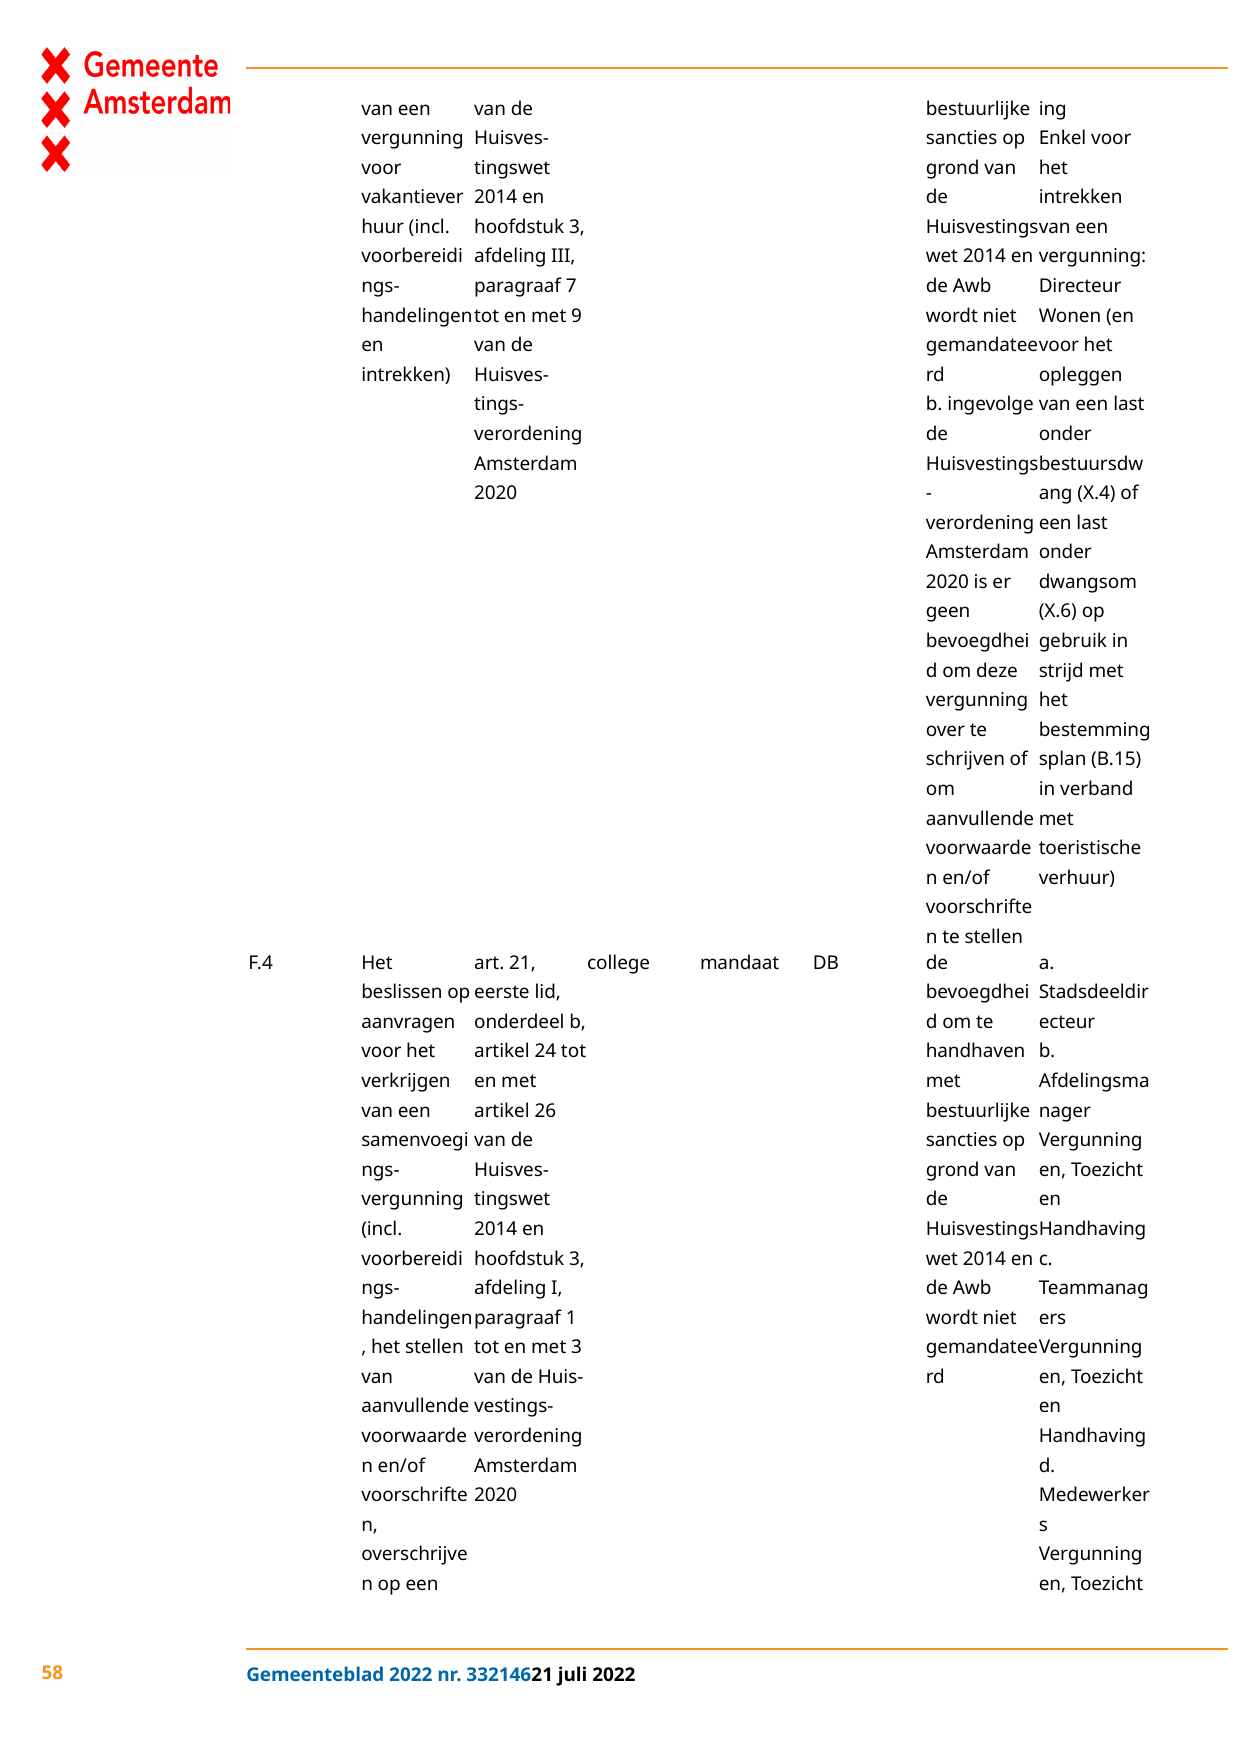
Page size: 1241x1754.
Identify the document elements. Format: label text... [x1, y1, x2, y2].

table_cell van een vergunning voor vakantieverhuur (incl. voorbereidings-handelingen en intrekken) [361, 95, 474, 949]
table_cell mandaat [700, 949, 813, 1596]
table_cell DB [813, 949, 926, 1596]
picture [41, 47, 231, 172]
table_cell a. Stadsdeeldirecteur b. Afdelingsmanager Vergunningen, Toezicht en Handhaving c. Teammanagers Vergunningen, Toezicht en Handhaving d. Medewerkers Vergunningen, Toezicht [1039, 949, 1152, 1596]
table_cell [700, 95, 813, 949]
table_cell Het beslissen op aanvragen voor het verkrijgen van een samenvoegings-vergunning (incl. voorbereidings-handelingen, het stellen van aanvullende voorwaarden en/of voorschriften, overschrijven op een [361, 949, 474, 1596]
table_cell van de Huisves-tingswet 2014 en hoofdstuk 3, afdeling III, paragraaf 7 tot en met 9 van de Huisves-tings-verordening Amsterdam 2020 [474, 95, 587, 949]
table_cell art. 21, eerste lid, onderdeel b, artikel 24 tot en met artikel 26 van de Huisves-tingswet 2014 en hoofdstuk 3, afdeling I, paragraaf 1 tot en met 3 van de Huis-vestings-verordening Amsterdam 2020 [474, 949, 587, 1596]
table_cell de bevoegdheid om te handhaven met bestuurlijke sancties op grond van de Huisvestingswet 2014 en de Awb wordt niet gemandateerd [926, 949, 1038, 1596]
table_cell college [587, 949, 700, 1596]
table_cell bestuurlijke sancties op grond van de Huisvestingswet 2014 en de Awb wordt niet gemandateerd b. ingevolge de Huisvestings-verordening Amsterdam 2020 is er geen bevoegdheid om deze vergunning over te schrijven of om aanvullende voorwaarden en/of voorschriften te stellen [926, 95, 1038, 949]
table_cell [813, 95, 926, 949]
table_cell [248, 95, 361, 949]
table_cell F.4 [248, 949, 361, 1596]
table_cell [587, 95, 700, 949]
table_cell ing Enkel voor het intrekken van een vergunning: Directeur Wonen (en voor het opleggen van een last onder bestuursdwang (X.4) of een last onder dwangsom (X.6) op gebruik in strijd met het bestemmingsplan (B.15) in verband met toeristische verhuur) [1039, 95, 1152, 949]
